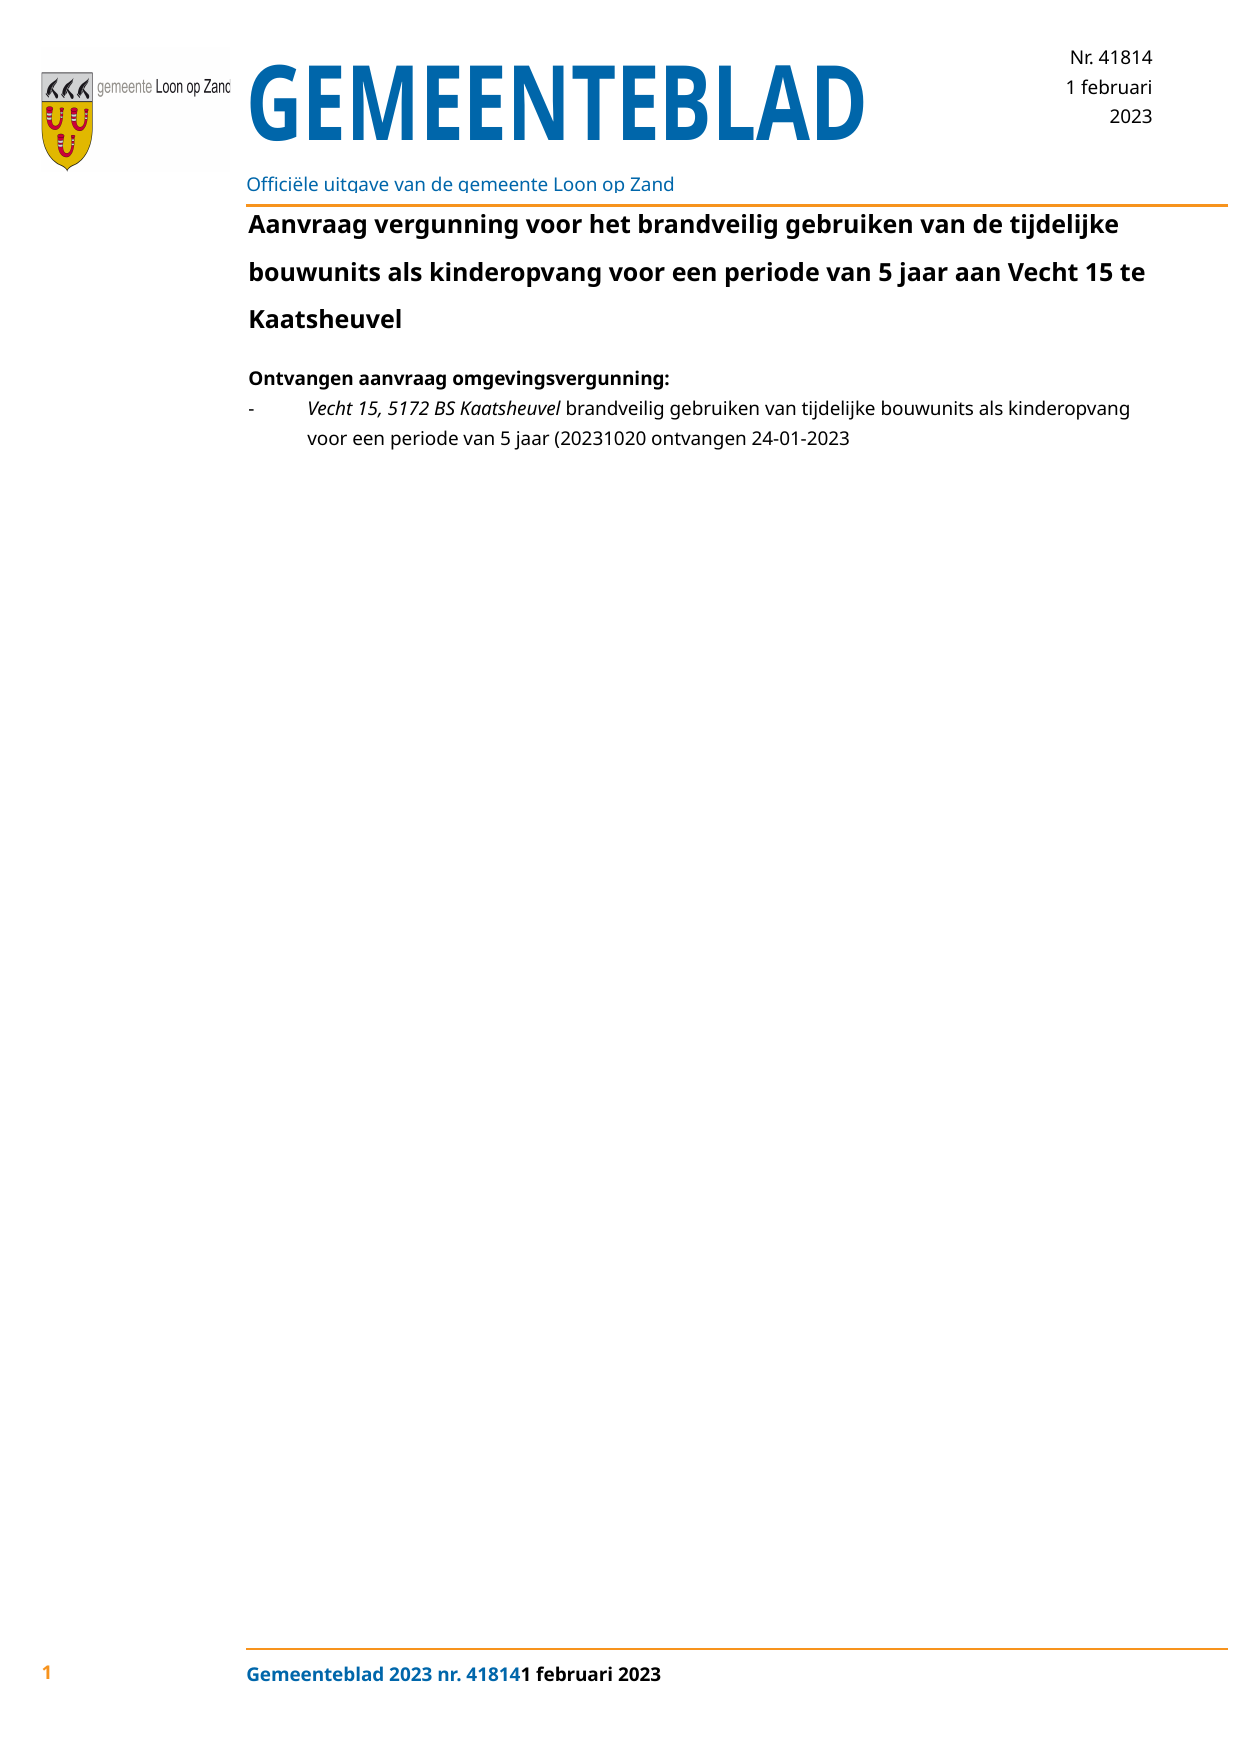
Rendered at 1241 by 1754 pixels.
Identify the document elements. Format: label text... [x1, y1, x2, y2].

text Ontvangen aanvraag omgevingsvergunning: [248, 366, 1152, 391]
list Vecht 15, 5172 BS Kaatsheuvel brandveilig gebruiken van tijdelijke bouwunits als kinderopvang voor een periode van 5 jaar (20231020 ontvangen 24-01-2023 [248, 395, 1152, 450]
text Aanvraag vergunning voor het brandveilig gebruiken van de tijdelijke bouwunits als kinderopvang voor een periode van 5 jaar aan Vecht 15 te Kaatsheuvel [248, 207, 1152, 336]
picture [41, 47, 231, 172]
